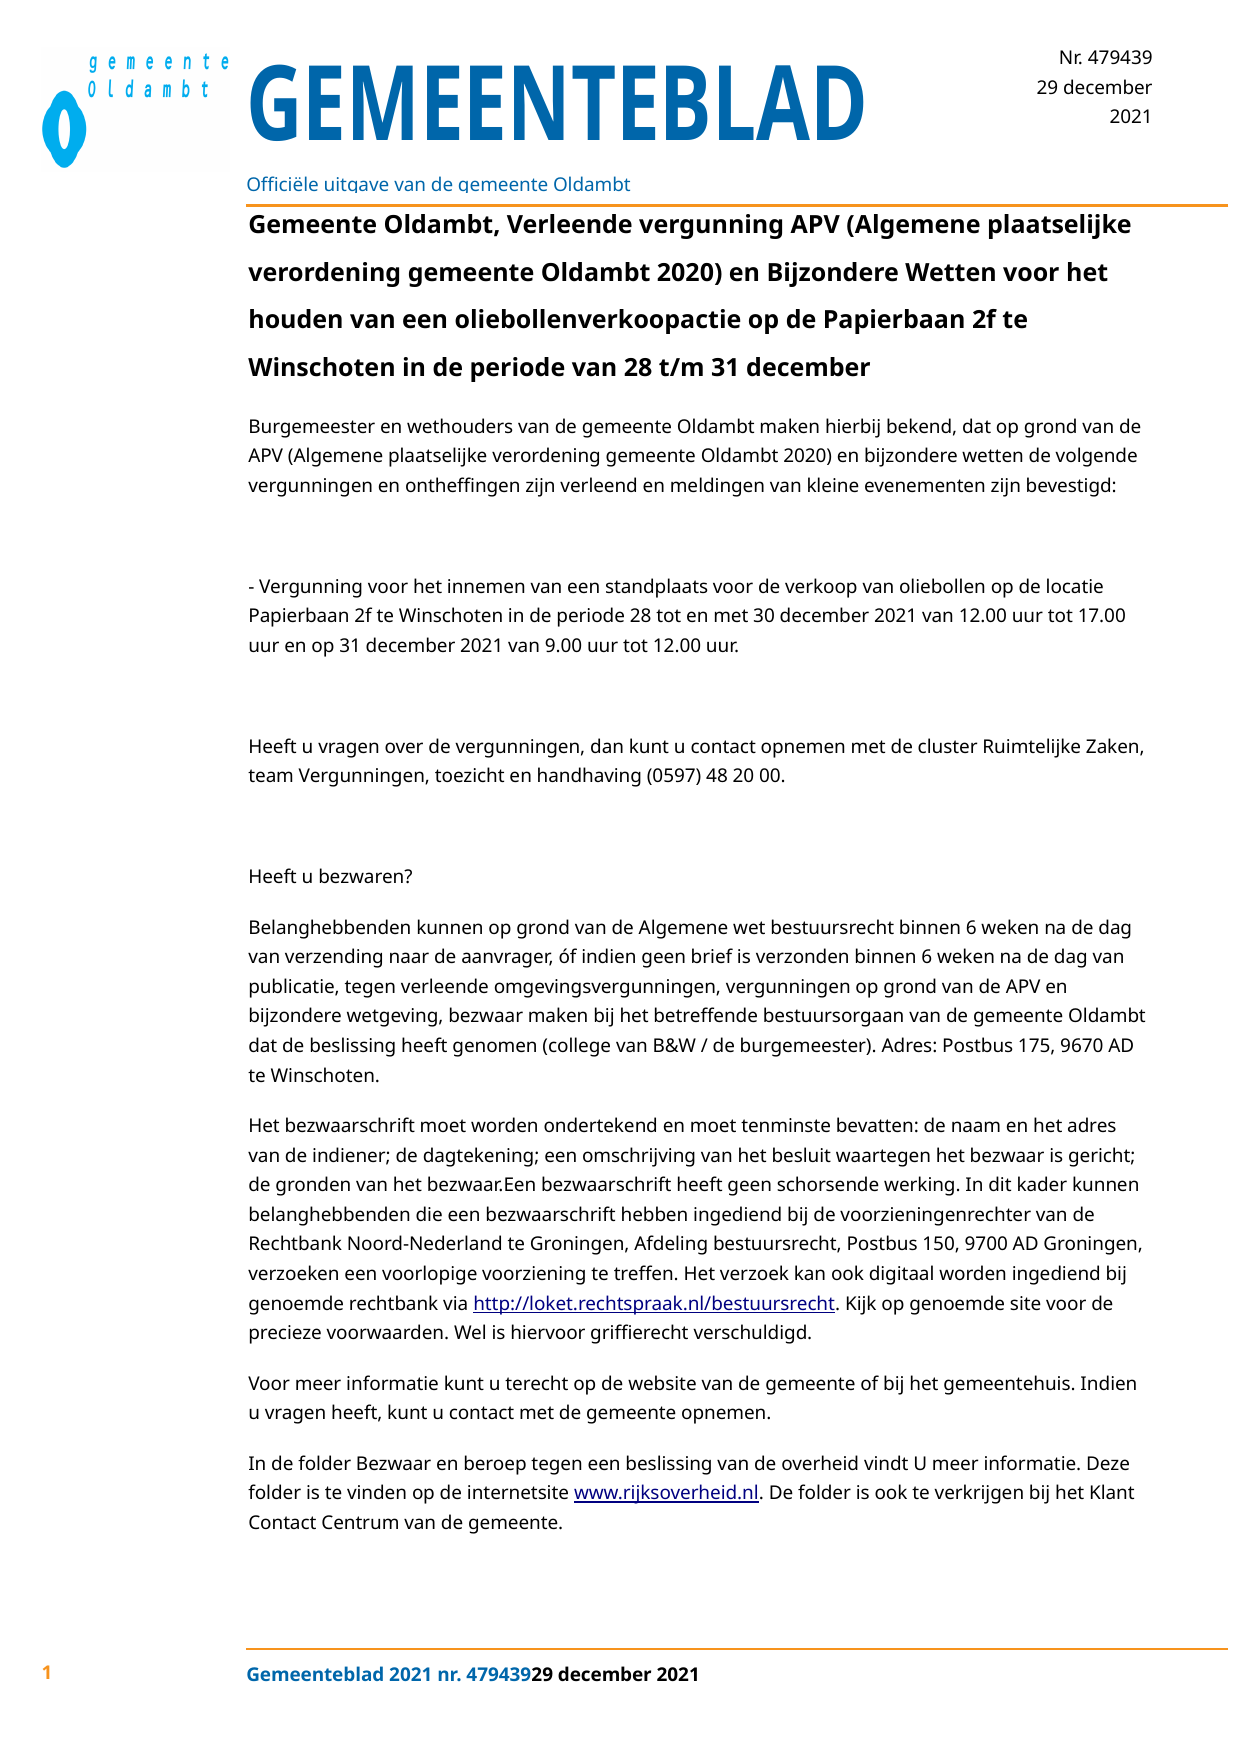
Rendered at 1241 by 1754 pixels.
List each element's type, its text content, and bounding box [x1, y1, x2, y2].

text Gemeente Oldambt, Verleende vergunning APV (Algemene plaatselijke verordening gemeente Oldambt 2020) en Bijzondere Wetten voor het houden van een oliebollenverkoopactie op de Papierbaan 2f te Winschoten in de periode van 28 t/m 31 december [248, 207, 1152, 384]
text Heeft u vragen over de vergunningen, dan kunt u contact opnemen met de cluster Ruimtelijke Zaken, team Vergunningen, toezicht en handhaving (0597) 48 20 00. [248, 733, 1152, 788]
text Burgemeester en wethouders van de gemeente Oldambt maken hierbij bekend, dat op grond van de APV (Algemene plaatselijke verordening gemeente Oldambt 2020) en bijzondere wetten de volgende vergunningen en ontheffingen zijn verleend en meldingen van kleine evenementen zijn bevestigd: [248, 413, 1152, 498]
text Voor meer informatie kunt u terecht op de website van de gemeente of bij het gemeentehuis. Indien u vragen heeft, kunt u contact met de gemeente opnemen. [248, 1370, 1152, 1425]
text Het bezwaarschrift moet worden ondertekend en moet tenminste bevatten: de naam en het adres van de indiener; de dagtekening; een omschrijving van het besluit waartegen het bezwaar is gericht; de gronden van het bezwaar.Een bezwaarschrift heeft geen schorsende werking. In dit kader kunnen belanghebbenden die een bezwaarschrift hebben ingediend bij de voorzieningenrechter van de Rechtbank Noord-Nederland te Groningen, Afdeling bestuursrecht, Postbus 150, 9700 AD Groningen, verzoeken een voorlopige voorziening te treffen. Het verzoek kan ook digitaal worden ingediend bij genoemde rechtbank via http://loket.rechtspraak.nl/bestuursrecht. Kijk op genoemde site voor de precieze voorwaarden. Wel is hiervoor griffierecht verschuldigd. [248, 1112, 1152, 1345]
text In de folder Bezwaar en beroep tegen een beslissing van de overheid vindt U meer informatie. Deze folder is te vinden op de internetsite www.rijksoverheid.nl. De folder is ook te verkrijgen bij het Klant Contact Centrum van de gemeente. [248, 1450, 1152, 1535]
text Heeft u bezwaren? [248, 863, 1152, 889]
picture [41, 47, 231, 172]
text Belanghebbenden kunnen op grond van de Algemene wet bestuursrecht binnen 6 weken na de dag van verzending naar de aanvrager, óf indien geen brief is verzonden binnen 6 weken na de dag van publicatie, tegen verleende omgevingsvergunningen, vergunningen op grond van de APV en bijzondere wetgeving, bezwaar maken bij het betreffende bestuursorgaan van de gemeente Oldambt dat de beslissing heeft genomen (college van B&W / de burgemeester). Adres: Postbus 175, 9670 AD te Winschoten. [248, 914, 1152, 1088]
text - Vergunning voor het innemen van een standplaats voor de verkoop van oliebollen op de locatie Papierbaan 2f te Winschoten in de periode 28 tot en met 30 december 2021 van 12.00 uur tot 17.00 uur en op 31 december 2021 van 9.00 uur tot 12.00 uur. [248, 573, 1152, 658]
